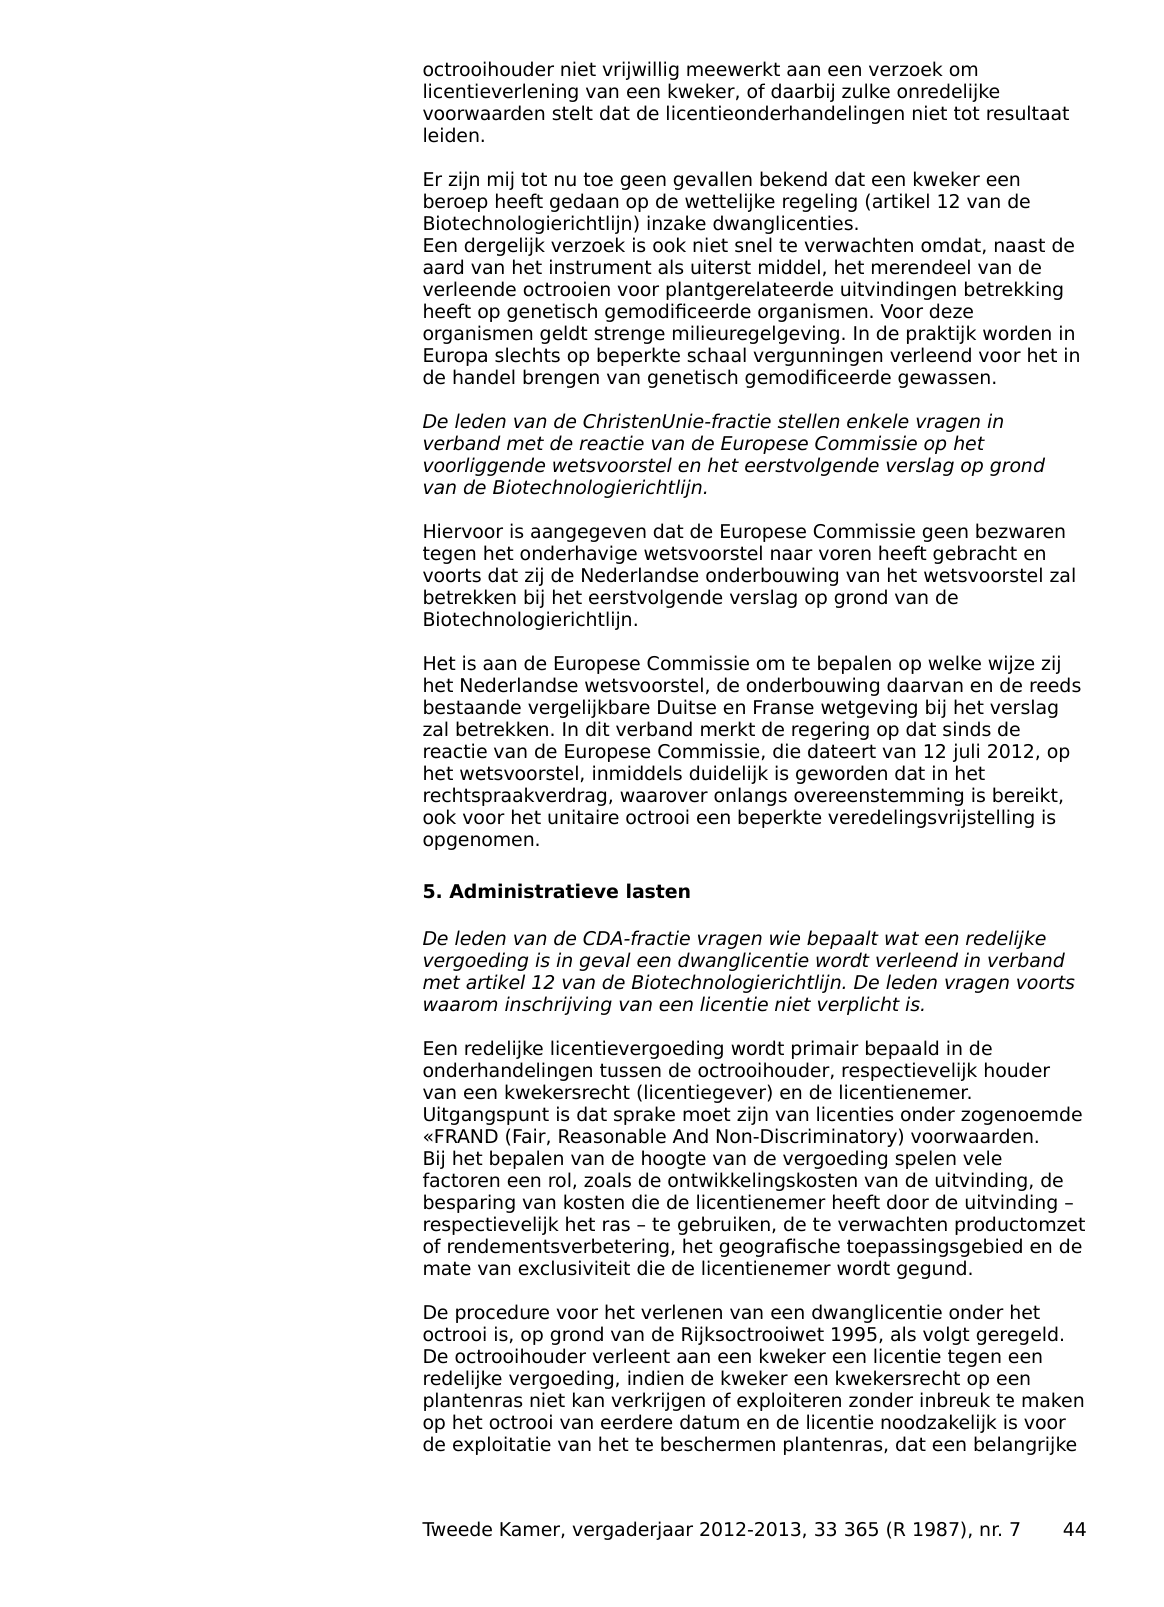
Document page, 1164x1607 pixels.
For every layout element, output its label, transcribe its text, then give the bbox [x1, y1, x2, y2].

text De leden van de ChristenUnie-fractie stellen enkele vragen in verband met de reactie van de Europese Commissie op het voorliggende wetsvoorstel en het eerstvolgende verslag op grond van de Biotechnologierichtlijn. [422, 411, 1087, 499]
subtitle 5. Administratieve lasten [422, 881, 1087, 903]
text Hiervoor is aangegeven dat de Europese Commissie geen bezwaren tegen het onderhavige wetsvoorstel naar voren heeft gebracht en voorts dat zij de Nederlandse onderbouwing van het wetsvoorstel zal betrekken bij het eerstvolgende verslag op grond van de Biotechnologierichtlijn. [422, 521, 1087, 631]
text De leden van de CDA-fractie vragen wie bepaalt wat een redelijke vergoeding is in geval een dwanglicentie wordt verleend in verband met artikel 12 van de Biotechnologierichtlijn. De leden vragen voorts waarom inschrijving van een licentie niet verplicht is. [422, 928, 1087, 1016]
text Bij het bepalen van de hoogte van de vergoeding spelen vele factoren een rol, zoals de ontwikkelingskosten van de uitvinding, de besparing van kosten die de licentienemer heeft door de uitvinding – respectievelijk het ras – te gebruiken, de te verwachten productomzet of rendementsverbetering, het geografische toepassingsgebied en de mate van exclusiviteit die de licentienemer wordt gegund. [422, 1148, 1087, 1280]
text De procedure voor het verlenen van een dwanglicentie onder het octrooi is, op grond van de Rijksoctrooiwet 1995, als volgt geregeld. [422, 1302, 1087, 1346]
text Een dergelijk verzoek is ook niet snel te verwachten omdat, naast de aard van het instrument als uiterst middel, het merendeel van de verleende octrooien voor plantgerelateerde uitvindingen betrekking heeft op genetisch gemodificeerde organismen. Voor deze organismen geldt strenge milieuregelgeving. In de praktijk worden in Europa slechts op beperkte schaal vergunningen verleend voor het in de handel brengen van genetisch gemodificeerde gewassen. [422, 235, 1087, 389]
text octrooihouder niet vrijwillig meewerkt aan een verzoek om licentieverlening van een kweker, of daarbij zulke onredelijke voorwaarden stelt dat de licentieonderhandelingen niet tot resultaat leiden. [422, 59, 1087, 147]
text Er zijn mij tot nu toe geen gevallen bekend dat een kweker een beroep heeft gedaan op de wettelijke regeling (artikel 12 van de Biotechnologierichtlijn) inzake dwanglicenties. [422, 169, 1087, 235]
text Het is aan de Europese Commissie om te bepalen op welke wijze zij het Nederlandse wetsvoorstel, de onderbouwing daarvan en de reeds bestaande vergelijkbare Duitse en Franse wetgeving bij het verslag zal betrekken. In dit verband merkt de regering op dat sinds de reactie van de Europese Commissie, die dateert van 12 juli 2012, op het wetsvoorstel, inmiddels duidelijk is geworden dat in het rechtspraakverdrag, waarover onlangs overeenstemming is bereikt, ook voor het unitaire octrooi een beperkte veredelingsvrijstelling is opgenomen. [422, 653, 1087, 851]
text De octrooihouder verleent aan een kweker een licentie tegen een redelijke vergoeding, indien de kweker een kwekersrecht op een plantenras niet kan verkrijgen of exploiteren zonder inbreuk te maken op het octrooi van eerdere datum en de licentie noodzakelijk is voor de exploitatie van het te beschermen plantenras, dat een belangrijke [422, 1346, 1087, 1456]
text Een redelijke licentievergoeding wordt primair bepaald in de onderhandelingen tussen de octrooihouder, respectievelijk houder van een kwekersrecht (licentiegever) en de licentienemer. Uitgangspunt is dat sprake moet zijn van licenties onder zogenoemde «FRAND (Fair, Reasonable And Non-Discriminatory) voorwaarden. [422, 1038, 1087, 1148]
